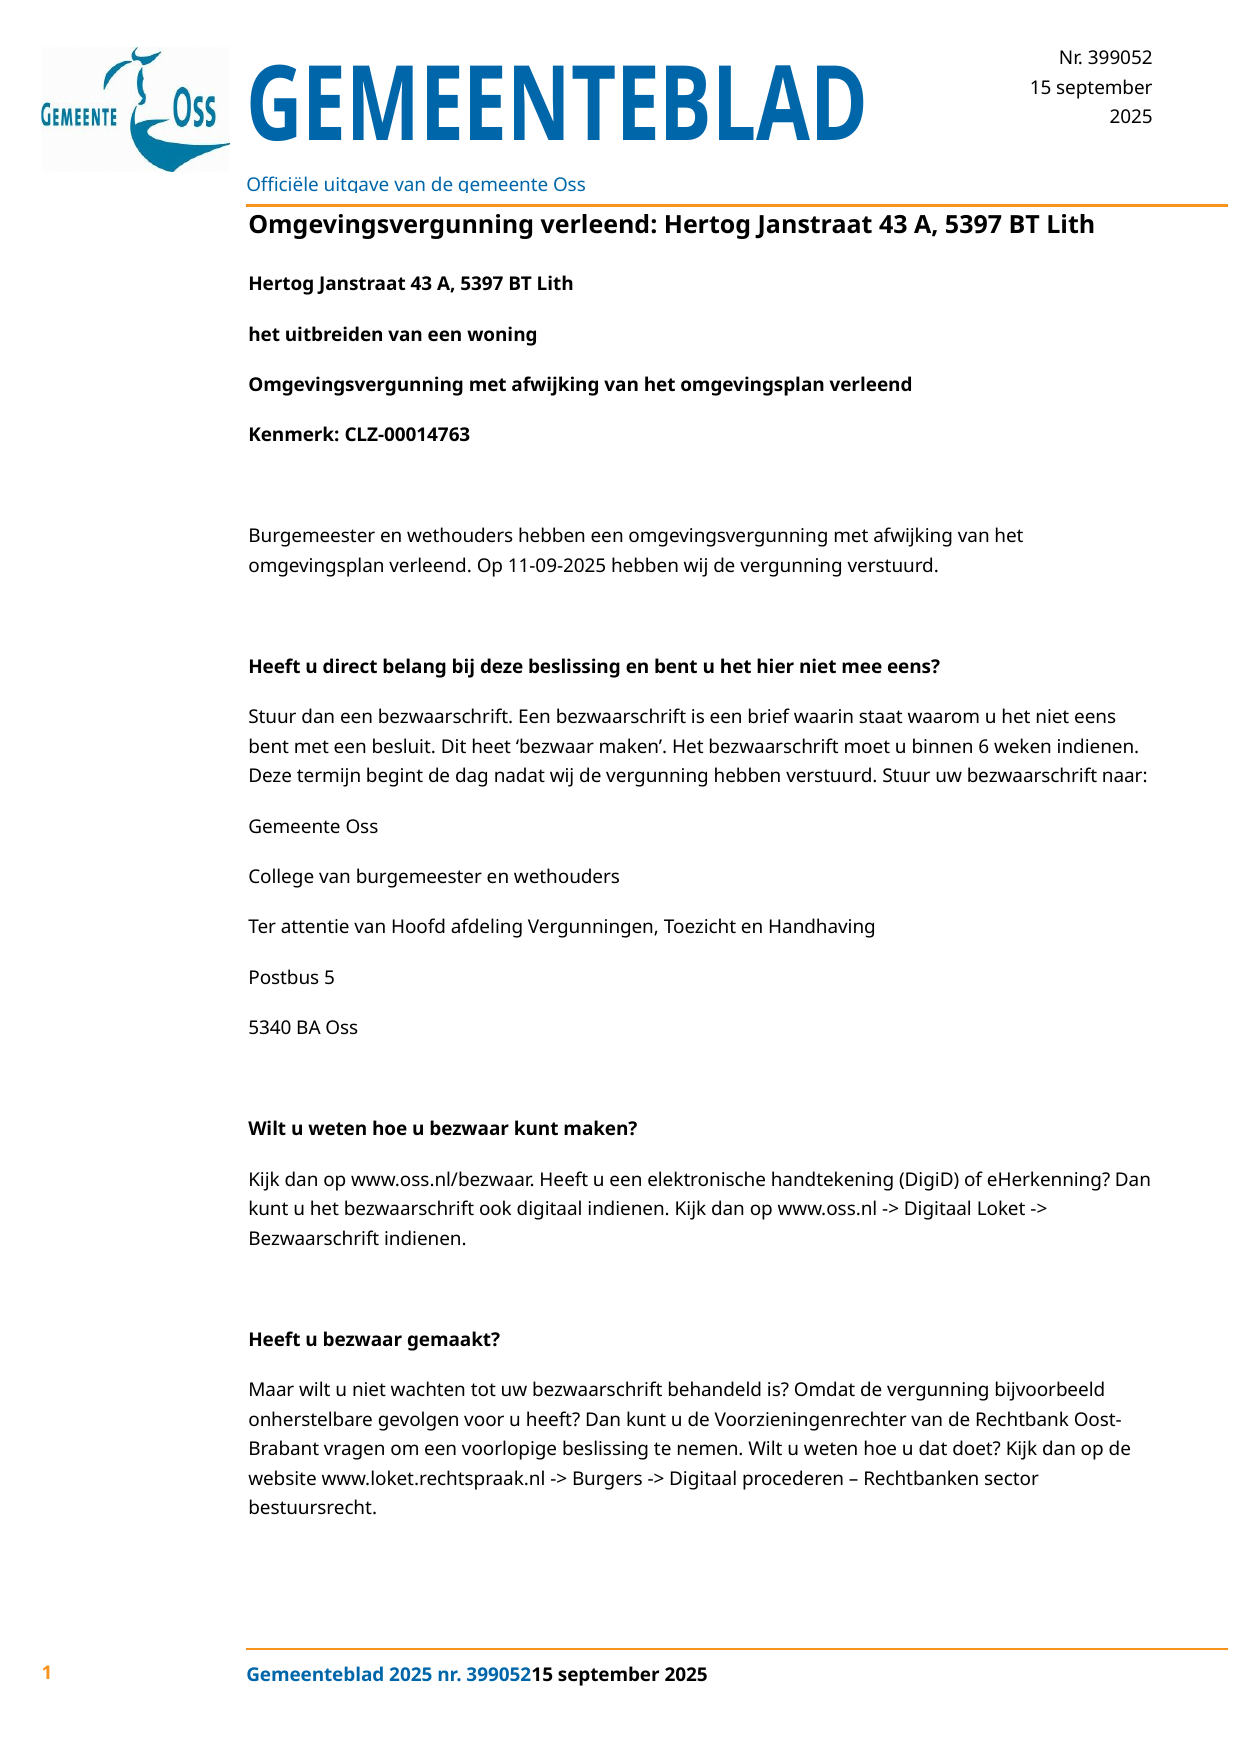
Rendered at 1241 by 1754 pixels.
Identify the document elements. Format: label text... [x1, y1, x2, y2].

text Postbus 5 [248, 964, 1152, 990]
text 5340 BA Oss [248, 1014, 1152, 1040]
text Burgemeester en wethouders hebben een omgevingsvergunning met afwijking van het omgevingsplan verleend. Op 11-09-2025 hebben wij de vergunning verstuurd. [248, 522, 1152, 578]
text Maar wilt u niet wachten tot uw bezwaarschrift behandeld is? Omdat de vergunning bijvoorbeeld onherstelbare gevolgen voor u heeft? Dan kunt u de Voorzieningenrechter van de Rechtbank Oost-Brabant vragen om een voorlopige beslissing te nemen. Wilt u weten hoe u dat doet? Kijk dan op de website www.loket.rechtspraak.nl -> Burgers -> Digitaal procederen – Rechtbanken sector bestuursrecht. [248, 1376, 1152, 1520]
text Kijk dan op www.oss.nl/bezwaar. Heeft u een elektronische handtekening (DigiD) of eHerkenning? Dan kunt u het bezwaarschrift ook digitaal indienen. Kijk dan op www.oss.nl -> Digitaal Loket -> Bezwaarschrift indienen. [248, 1166, 1152, 1251]
text Omgevingsvergunning verleend: Hertog Janstraat 43 A, 5397 BT Lith [248, 207, 1152, 241]
text Gemeente Oss [248, 813, 1152, 838]
picture [41, 47, 231, 172]
text Omgevingsvergunning met afwijking van het omgevingsplan verleend [248, 371, 1152, 397]
text het uitbreiden van een woning [248, 321, 1152, 346]
text Heeft u bezwaar gemaakt? [248, 1326, 1152, 1351]
text Wilt u weten hoe u bezwaar kunt maken? [248, 1115, 1152, 1141]
text Stuur dan een bezwaarschrift. Een bezwaarschrift is een brief waarin staat waarom u het niet eens bent met een besluit. Dit heet ‘bezwaar maken’. Het bezwaarschrift moet u binnen 6 weken indienen. Deze termijn begint de dag nadat wij de vergunning hebben verstuurd. Stuur uw bezwaarschrift naar: [248, 703, 1152, 788]
text Heeft u direct belang bij deze beslissing en bent u het hier niet mee eens? [248, 653, 1152, 678]
text Ter attentie van Hoofd afdeling Vergunningen, Toezicht en Handhaving [248, 914, 1152, 939]
text Kenmerk: CLZ-00014763 [248, 422, 1152, 447]
text College van burgemeester en wethouders [248, 863, 1152, 889]
text Hertog Janstraat 43 A, 5397 BT Lith [248, 270, 1152, 296]
